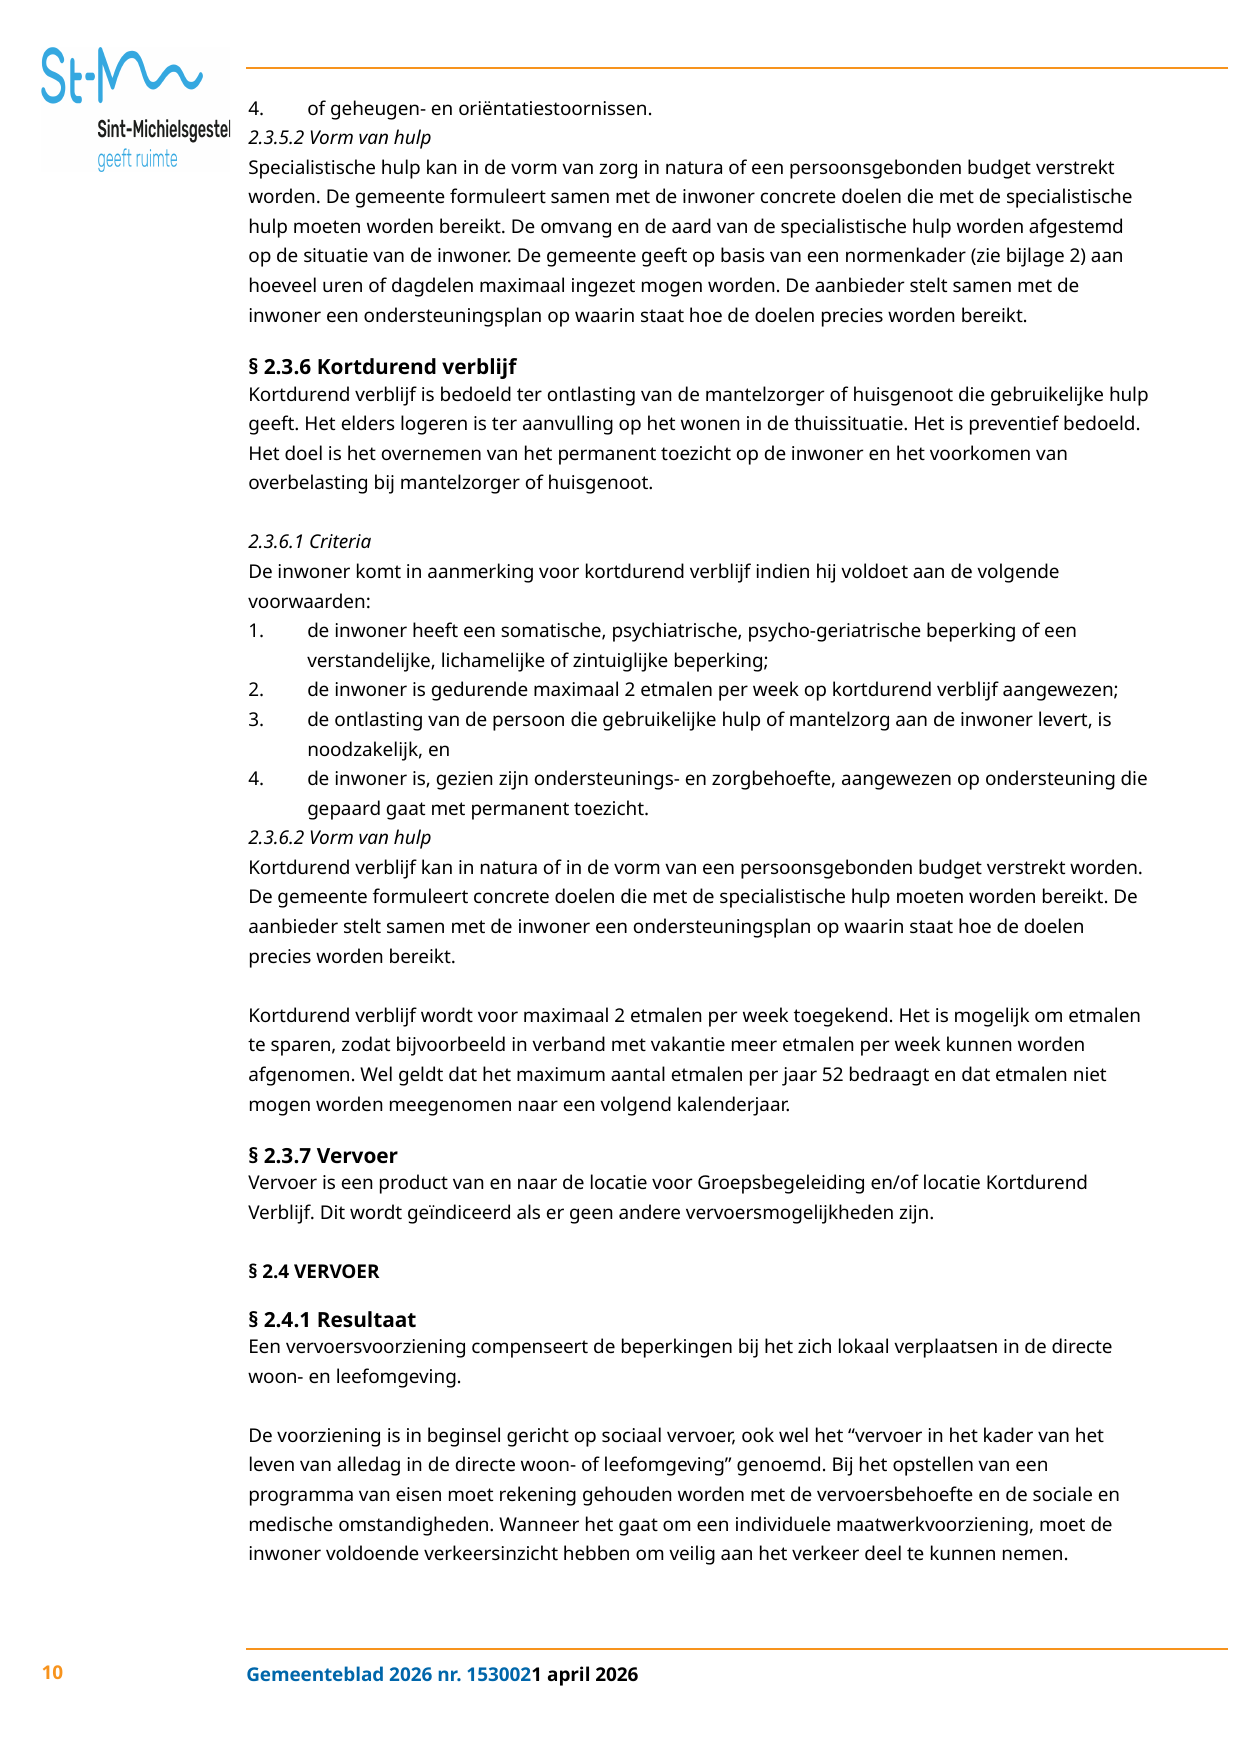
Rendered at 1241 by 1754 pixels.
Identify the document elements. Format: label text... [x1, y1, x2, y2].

text Vervoer is een product van en naar de locatie voor Groepsbegeleiding en/of locatie Kortdurend Verblijf. Dit wordt geïndiceerd als er geen andere vervoersmogelijkheden zijn. [248, 1169, 1152, 1225]
picture [41, 47, 231, 172]
text Kortdurend verblijf kan in natura of in de vorm van een persoonsgebonden budget verstrekt worden. De gemeente formuleert concrete doelen die met de specialistische hulp moeten worden bereikt. De aanbieder stelt samen met de inwoner een ondersteuningsplan op waarin staat hoe de doelen precies worden bereikt. [248, 854, 1152, 968]
text 2.3.6.1 Criteria [248, 529, 1152, 554]
text § 2.4.1 Resultaat [248, 1305, 1152, 1333]
text 2.3.5.2 Vorm van hulp [248, 124, 1152, 150]
text Een vervoersvoorziening compenseert de beperkingen bij het zich lokaal verplaatsen in de directe woon- en leefomgeving. [248, 1333, 1152, 1389]
list of geheugen- en oriëntatiestoornissen. [248, 95, 1152, 121]
text § 2.3.7 Vervoer [248, 1141, 1152, 1169]
text § 2.3.6 Kortdurend verblijf [248, 352, 1152, 381]
text Specialistische hulp kan in de vorm van zorg in natura of een persoonsgebonden budget verstrekt worden. De gemeente formuleert samen met de inwoner concrete doelen die met de specialistische hulp moeten worden bereikt. De omvang en de aard van de specialistische hulp worden afgestemd op de situatie van de inwoner. De gemeente geeft op basis van een normenkader (zie bijlage 2) aan hoeveel uren of dagdelen maximaal ingezet mogen worden. De aanbieder stelt samen met de inwoner een ondersteuningsplan op waarin staat hoe de doelen precies worden bereikt. [248, 154, 1152, 328]
list de ontlasting van de persoon die gebruikelijke hulp of mantelzorg aan de inwoner levert, is noodzakelijk, en [248, 706, 1152, 761]
text Kortdurend verblijf is bedoeld ter ontlasting van de mantelzorger of huisgenoot die gebruikelijke hulp geeft. Het elders logeren is ter aanvulling op het wonen in de thuissituatie. Het is preventief bedoeld. Het doel is het overnemen van het permanent toezicht op de inwoner en het voorkomen van overbelasting bij mantelzorger of huisgenoot. [248, 381, 1152, 495]
text Kortdurend verblijf wordt voor maximaal 2 etmalen per week toegekend. Het is mogelijk om etmalen te sparen, zodat bijvoorbeeld in verband met vakantie meer etmalen per week kunnen worden afgenomen. Wel geldt dat het maximum aantal etmalen per jaar 52 bedraagt en dat etmalen niet mogen worden meegenomen naar een volgend kalenderjaar. [248, 1002, 1152, 1116]
list de inwoner is gedurende maximaal 2 etmalen per week op kortdurend verblijf aangewezen; [248, 677, 1152, 702]
text 2.3.6.2 Vorm van hulp [248, 824, 1152, 850]
list de inwoner is, gezien zijn ondersteunings- en zorgbehoefte, aangewezen op ondersteuning die gepaard gaat met permanent toezicht. [248, 765, 1152, 821]
text § 2.4 VERVOER [248, 1258, 1152, 1284]
list de inwoner heeft een somatische, psychiatrische, psycho-geriatrische beperking of een verstandelijke, lichamelijke of zintuiglijke beperking; [248, 617, 1152, 673]
text De voorziening is in beginsel gericht op sociaal vervoer, ook wel het “vervoer in het kader van het leven van alledag in de directe woon- of leefomgeving” genoemd. Bij het opstellen van een programma van eisen moet rekening gehouden worden met de vervoersbehoefte en de sociale en medische omstandigheden. Wanneer het gaat om een individuele maatwerkvoorziening, moet de inwoner voldoende verkeersinzicht hebben om veilig aan het verkeer deel te kunnen nemen. [248, 1422, 1152, 1566]
text De inwoner komt in aanmerking voor kortdurend verblijf indien hij voldoet aan de volgende voorwaarden: [248, 558, 1152, 613]
